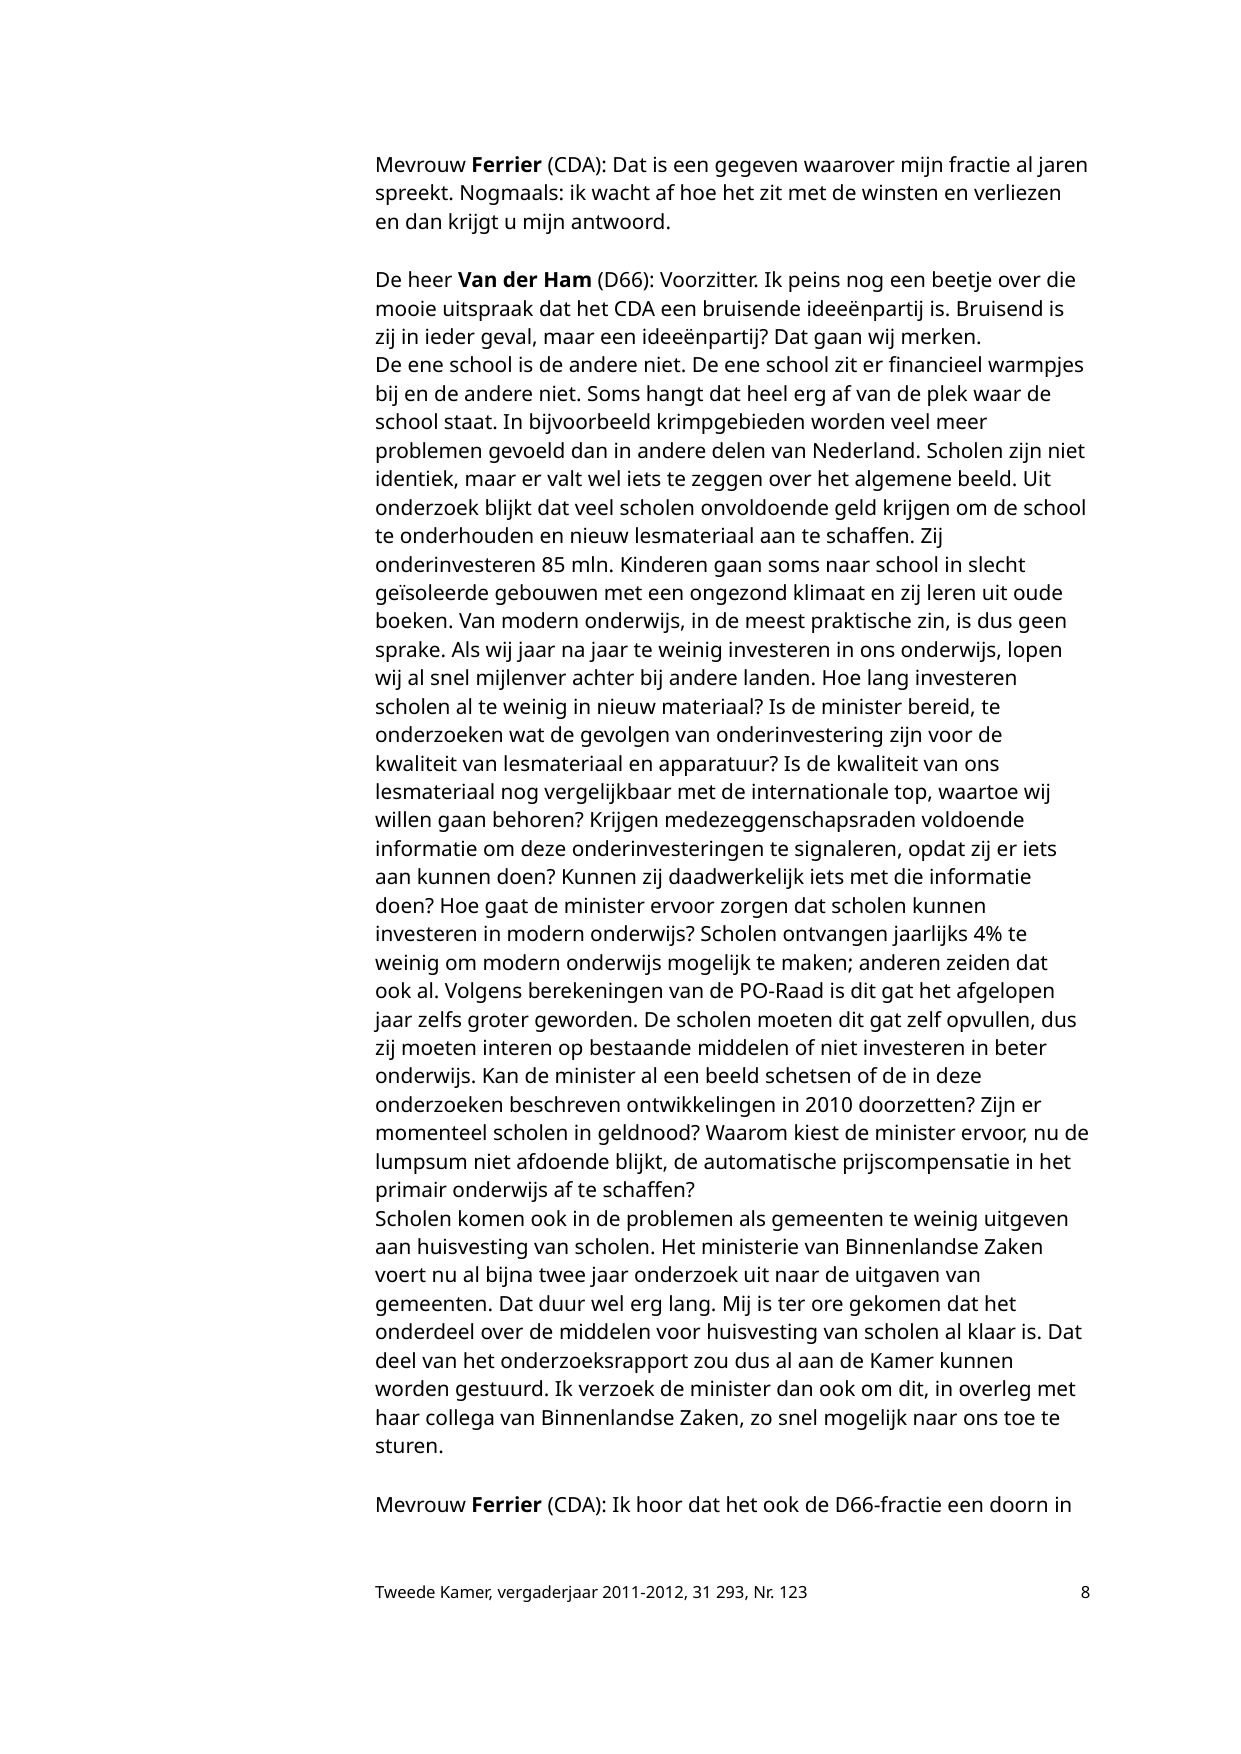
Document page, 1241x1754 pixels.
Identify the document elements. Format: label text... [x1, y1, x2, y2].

text De ene school is de andere niet. De ene school zit er financieel warmpjes bij en de andere niet. Soms hangt dat heel erg af van de plek waar de school staat. In bijvoorbeeld krimpgebieden worden veel meer problemen gevoeld dan in andere delen van Nederland. Scholen zijn niet identiek, maar er valt wel iets te zeggen over het algemene beeld. Uit onderzoek blijkt dat veel scholen onvoldoende geld krijgen om de school te onderhouden en nieuw lesmateriaal aan te schaffen. Zij onderinvesteren 85 mln. Kinderen gaan soms naar school in slecht geïsoleerde gebouwen met een ongezond klimaat en zij leren uit oude boeken. Van modern onderwijs, in de meest praktische zin, is dus geen sprake. Als wij jaar na jaar te weinig investeren in ons onderwijs, lopen wij al snel mijlenver achter bij andere landen. Hoe lang investeren scholen al te weinig in nieuw materiaal? Is de minister bereid, te onderzoeken wat de gevolgen van onderinvestering zijn voor de kwaliteit van lesmateriaal en apparatuur? Is de kwaliteit van ons lesmateriaal nog vergelijkbaar met de internationale top, waartoe wij willen gaan behoren? Krijgen medezeggenschapsraden voldoende informatie om deze onderinvesteringen te signaleren, opdat zij er iets aan kunnen doen? Kunnen zij daadwerkelijk iets met die informatie doen? Hoe gaat de minister ervoor zorgen dat scholen kunnen investeren in modern onderwijs? Scholen ontvangen jaarlijks 4% te weinig om modern onderwijs mogelijk te maken; anderen zeiden dat ook al. Volgens berekeningen van de PO-Raad is dit gat het afgelopen jaar zelfs groter geworden. De scholen moeten dit gat zelf opvullen, dus zij moeten interen op bestaande middelen of niet investeren in beter onderwijs. Kan de minister al een beeld schetsen of de in deze onderzoeken beschreven ontwikkelingen in 2010 doorzetten? Zijn er momenteel scholen in geldnood? Waarom kiest de minister ervoor, nu de lumpsum niet afdoende blijkt, de automatische prijscompensatie in het primair onderwijs af te schaffen? [375, 351, 1090, 1204]
text Scholen komen ook in de problemen als gemeenten te weinig uitgeven aan huisvesting van scholen. Het ministerie van Binnenlandse Zaken voert nu al bijna twee jaar onderzoek uit naar de uitgaven van gemeenten. Dat duur wel erg lang. Mij is ter ore gekomen dat het onderdeel over de middelen voor huisvesting van scholen al klaar is. Dat deel van het onderzoeksrapport zou dus al aan de Kamer kunnen worden gestuurd. Ik verzoek de minister dan ook om dit, in overleg met haar collega van Binnenlandse Zaken, zo snel mogelijk naar ons toe te sturen. [375, 1204, 1090, 1460]
text De heer Van der Ham (D66): Voorzitter. Ik peins nog een beetje over die mooie uitspraak dat het CDA een bruisende ideeënpartij is. Bruisend is zij in ieder geval, maar een ideeënpartij? Dat gaan wij merken. [375, 265, 1090, 351]
text Mevrouw Ferrier (CDA): Dat is een gegeven waarover mijn fractie al jaren spreekt. Nogmaals: ik wacht af hoe het zit met de winsten en verliezen en dan krijgt u mijn antwoord. [375, 150, 1090, 235]
text Mevrouw Ferrier (CDA): Ik hoor dat het ook de D66-fractie een doorn in [375, 1490, 1090, 1518]
